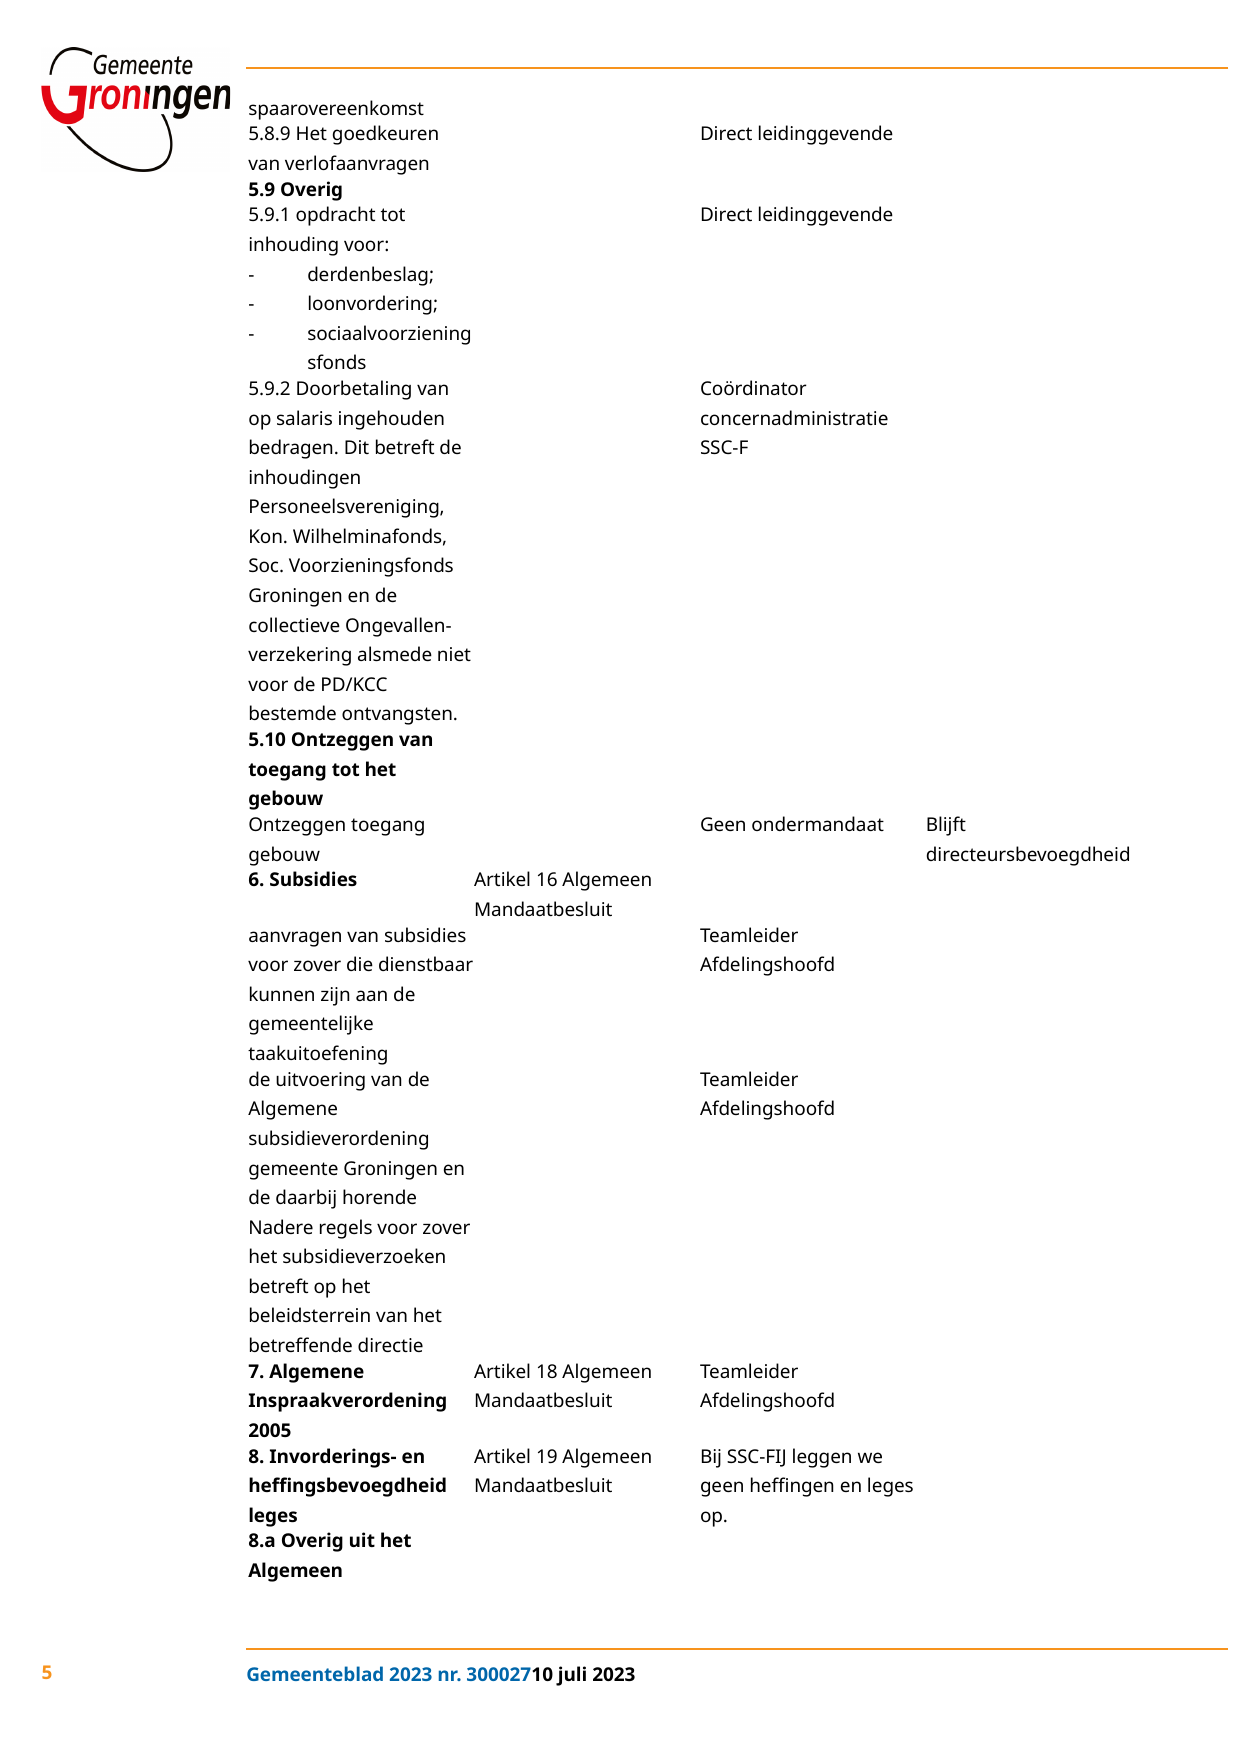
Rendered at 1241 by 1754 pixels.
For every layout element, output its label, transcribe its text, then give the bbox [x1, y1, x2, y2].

table_cell Teamleider Afdelingshoofd [700, 1358, 926, 1443]
table_cell [474, 121, 700, 176]
table_cell [926, 375, 1152, 726]
table_cell [926, 95, 1152, 121]
table_cell Coördinator concernadministratie SSC-F [700, 375, 926, 726]
table_cell [474, 922, 700, 1066]
table_cell Geen ondermandaat [700, 811, 926, 867]
table_cell 5.9 Overig [248, 176, 474, 202]
table_cell [926, 1443, 1152, 1528]
table_cell [926, 202, 1152, 375]
table_cell de uitvoering van de Algemene subsidieverordening gemeente Groningen en de daarbij horende Nadere regels voor zover het subsidieverzoeken betreft op het beleidsterrein van het betreffende directie [248, 1066, 474, 1358]
table_cell [474, 1066, 700, 1358]
table_cell [700, 867, 926, 922]
table_cell Teamleider Afdelingshoofd [700, 1066, 926, 1358]
table_cell Direct leidinggevende [700, 202, 926, 375]
table_cell [926, 726, 1152, 811]
table_cell [926, 1528, 1152, 1583]
table_cell [700, 1528, 926, 1583]
table_cell [474, 176, 700, 202]
table_cell spaarovereenkomst [248, 95, 474, 121]
table_cell 6. Subsidies [248, 867, 474, 922]
table_cell Blijft directeursbevoegdheid [926, 811, 1152, 867]
table_cell Bij SSC-FIJ leggen we geen heffingen en leges op. [700, 1443, 926, 1528]
table_cell Teamleider Afdelingshoofd [700, 922, 926, 1066]
table_cell [474, 1528, 700, 1583]
table_cell Direct leidinggevende [700, 121, 926, 176]
table_cell Ontzeggen toegang gebouw [248, 811, 474, 867]
table_cell [474, 95, 700, 121]
table_cell [926, 176, 1152, 202]
table_cell [700, 176, 926, 202]
table_cell 5.8.9 Het goedkeuren van verlofaanvragen [248, 121, 474, 176]
table_cell 8. Invorderings- en heffingsbevoegdheid leges [248, 1443, 474, 1528]
table_cell 8.a Overig uit het Algemeen [248, 1528, 474, 1583]
table_cell [926, 1358, 1152, 1443]
table_cell [926, 1066, 1152, 1358]
table_cell Artikel 18 Algemeen Mandaatbesluit [474, 1358, 700, 1443]
table_cell aanvragen van subsidies voor zover die dienstbaar kunnen zijn aan de gemeentelijke taakuitoefening [248, 922, 474, 1066]
table_cell 7. Algemene Inspraakverordening 2005 [248, 1358, 474, 1443]
table_cell [926, 121, 1152, 176]
table_cell Artikel 16 Algemeen Mandaatbesluit [474, 867, 700, 922]
table_cell [474, 202, 700, 375]
table_cell 5.9.2 Doorbetaling van op salaris ingehouden bedragen. Dit betreft de inhoudingen Personeelsvereniging, Kon. Wilhelminafonds, Soc. Voorzieningsfonds Groningen en de collectieve Ongevallen-verzekering alsmede niet voor de PD/KCC bestemde ontvangsten. [248, 375, 474, 726]
table_cell Artikel 19 Algemeen Mandaatbesluit [474, 1443, 700, 1528]
table_cell [474, 726, 700, 811]
table_cell [474, 811, 700, 867]
table_cell [926, 867, 1152, 922]
table_cell [700, 726, 926, 811]
table_cell 5.10 Ontzeggen van toegang tot het gebouw [248, 726, 474, 811]
table_cell 5.9.1 opdracht tot inhouding voor: derdenbeslag; loonvordering; sociaalvoorzieningsfonds [248, 202, 474, 375]
table_cell [700, 95, 926, 121]
table_cell [926, 922, 1152, 1066]
picture [41, 47, 231, 172]
table_cell [474, 375, 700, 726]
